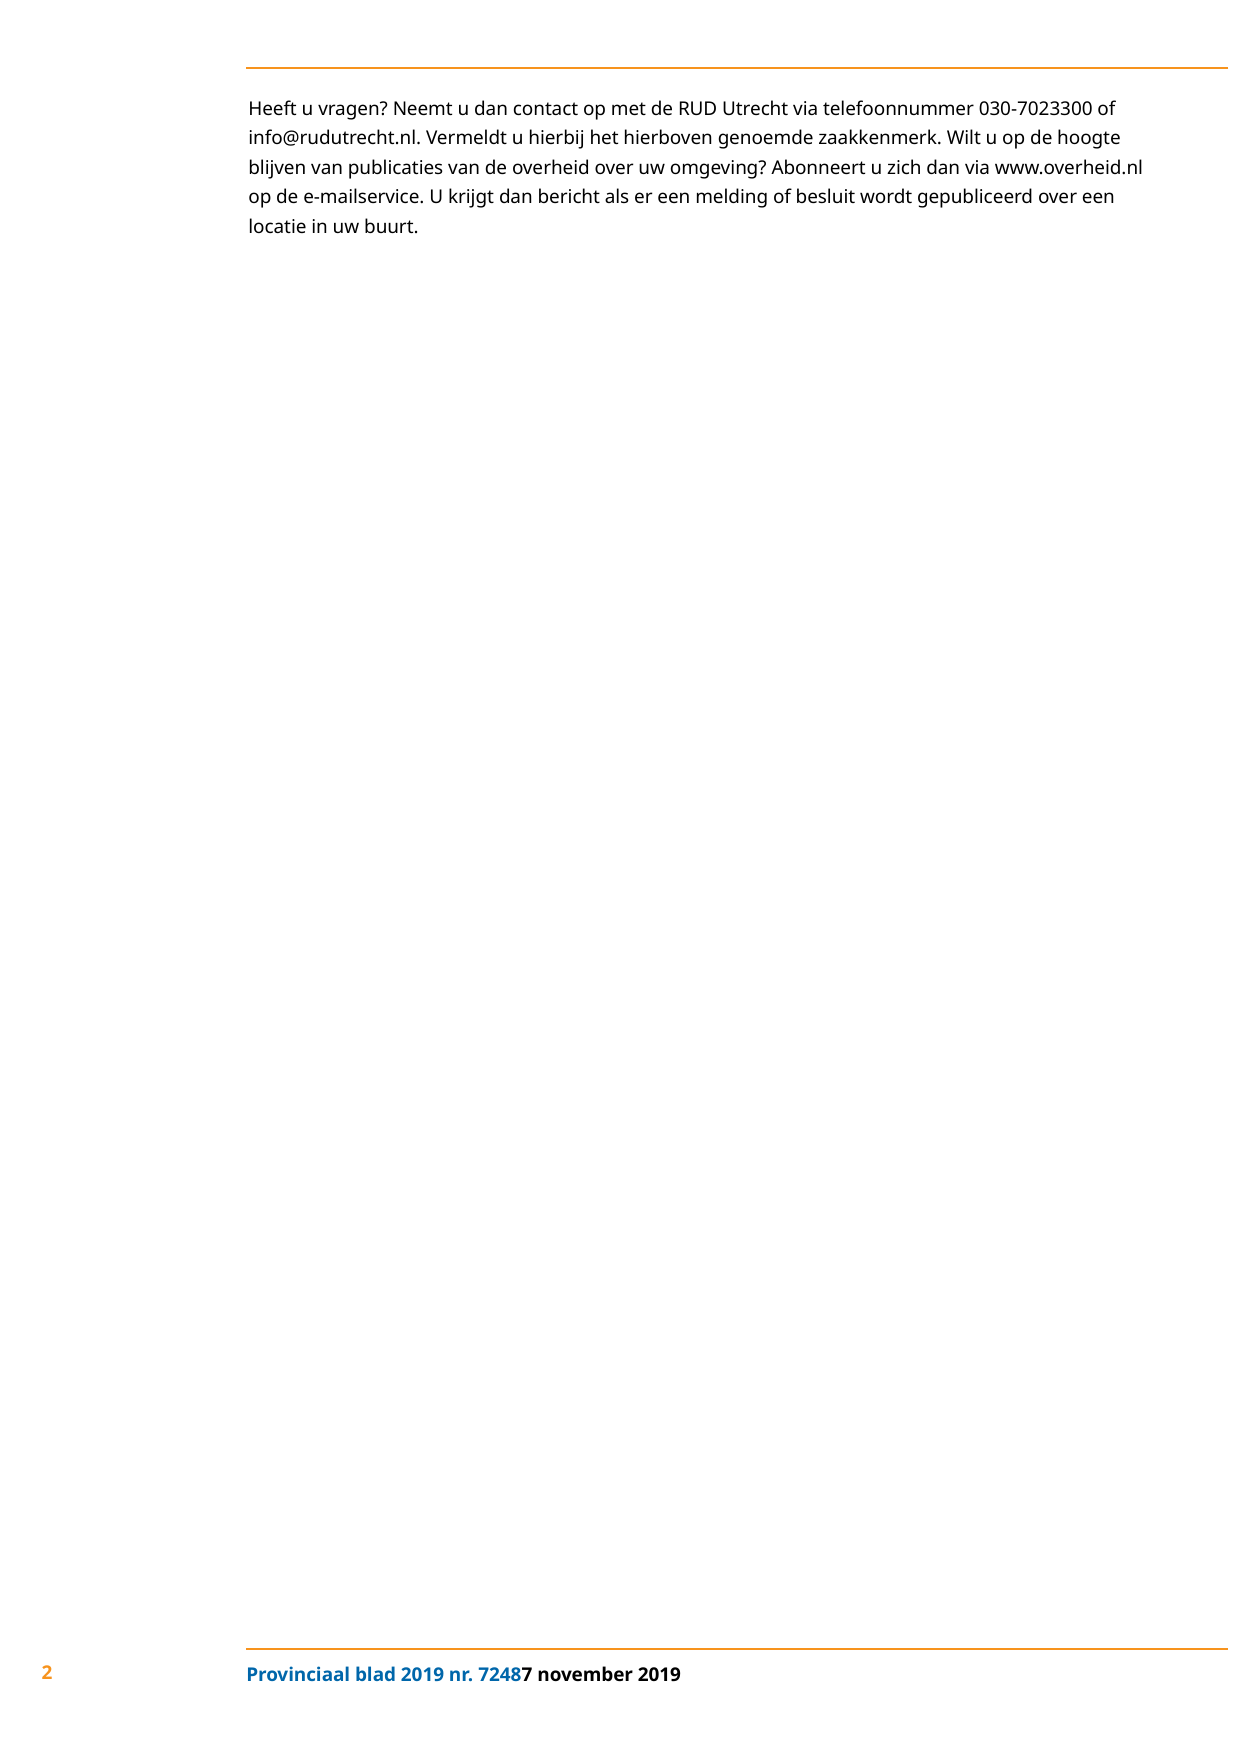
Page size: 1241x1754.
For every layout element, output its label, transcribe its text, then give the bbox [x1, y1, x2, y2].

text Heeft u vragen? Neemt u dan contact op met de RUD Utrecht via telefoonnummer 030-7023300 of info@rudutrecht.nl. Vermeldt u hierbij het hierboven genoemde zaakkenmerk. Wilt u op de hoogte blijven van publicaties van de overheid over uw omgeving? Abonneert u zich dan via www.overheid.nl op de e-mailservice. U krijgt dan bericht als er een melding of besluit wordt gepubliceerd over een locatie in uw buurt. [248, 95, 1152, 239]
picture [41, 47, 231, 172]
